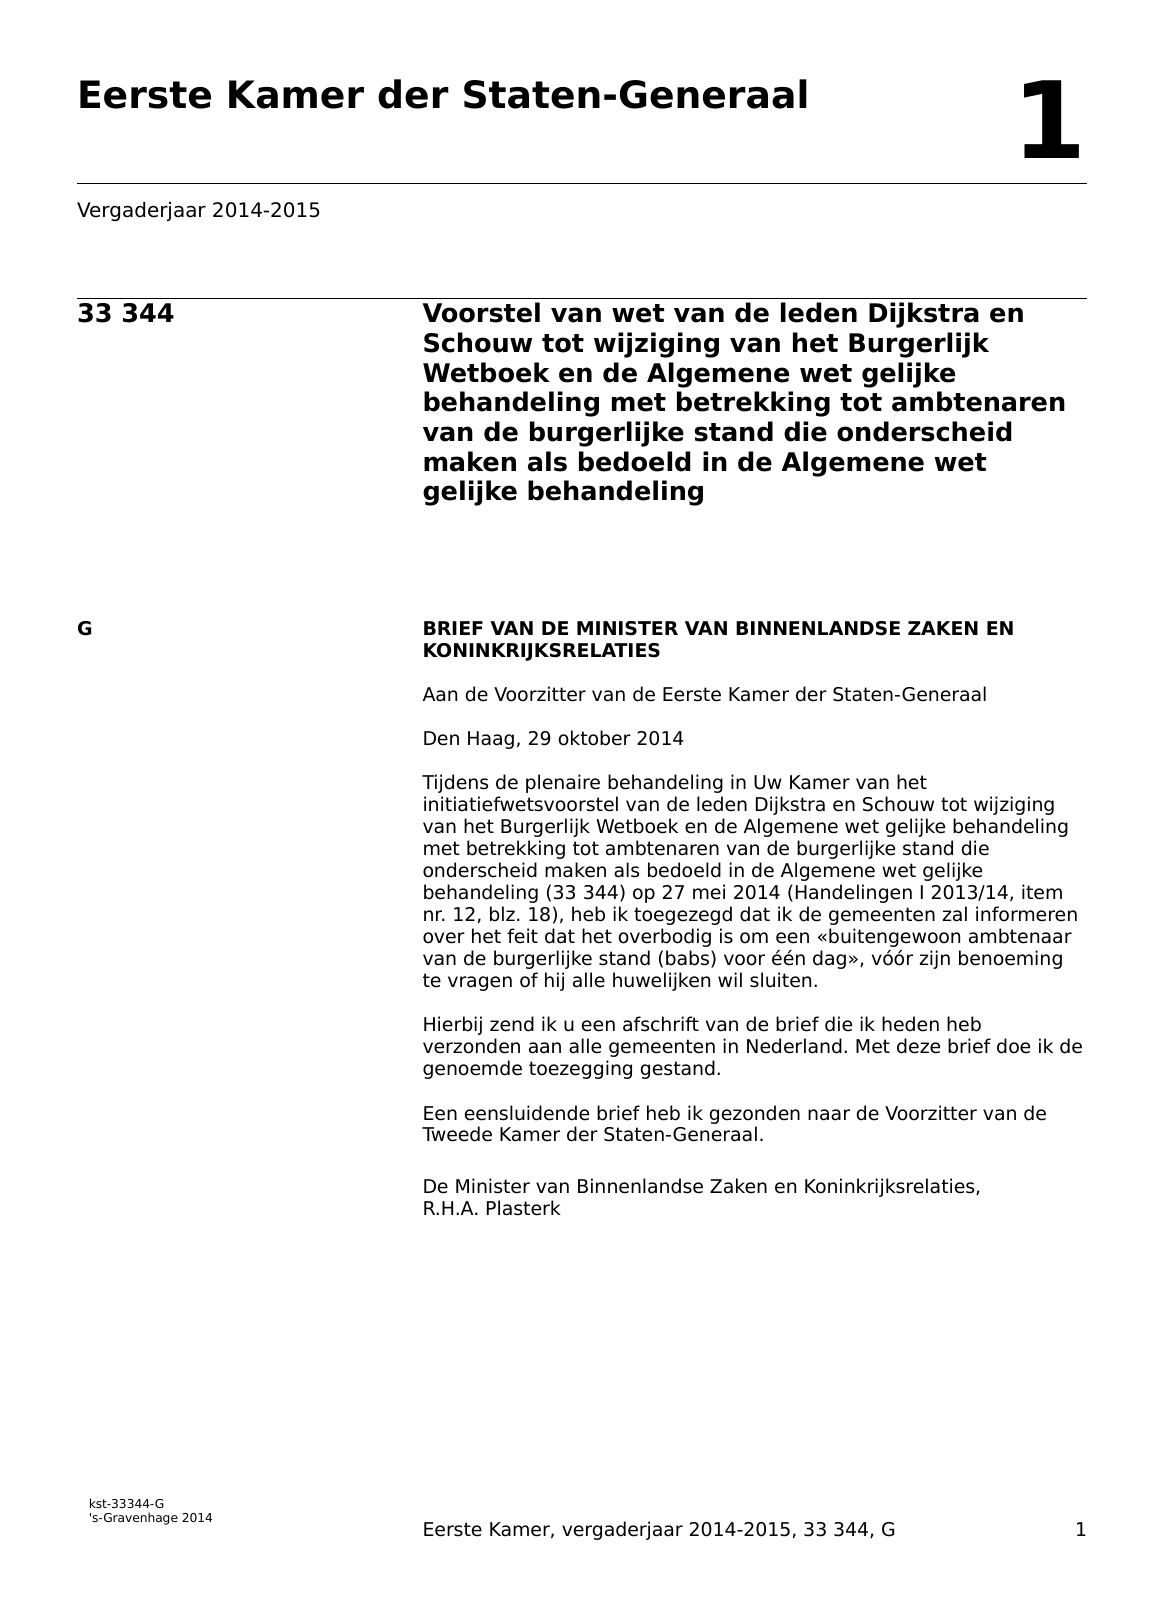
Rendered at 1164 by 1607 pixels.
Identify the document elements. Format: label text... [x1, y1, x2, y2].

text Tijdens de plenaire behandeling in Uw Kamer van het initiatiefwetsvoorstel van de leden Dijkstra en Schouw tot wijziging van het Burgerlijk Wetboek en de Algemene wet gelijke behandeling met betrekking tot ambtenaren van de burgerlijke stand die onderscheid maken als bedoeld in de Algemene wet gelijke behandeling (33 344) op 27 mei 2014 (Handelingen I 2013/14, item nr. 12, blz. 18), heb ik toegezegd dat ik de gemeenten zal informeren over het feit dat het overbodig is om een «buitengewoon ambtenaar van de burgerlijke stand (babs) voor één dag», vóór zijn benoeming te vragen of hij alle huwelijken wil sluiten. [422, 772, 1087, 992]
table_cell Vergaderjaar 2014-2015 [77, 184, 1087, 298]
table_header 1 [886, 59, 1087, 183]
subtitle G BRIEF VAN DE MINISTER VAN BINNENLANDSE ZAKEN EN KONINKRIJKSRELATIES [77, 618, 1087, 662]
text Hierbij zend ik u een afschrift van de brief die ik heden heb verzonden aan alle gemeenten in Nederland. Met deze brief doe ik de genoemde toezegging gestand. [422, 1014, 1087, 1080]
subtitle 33 344 Voorstel van wet van de leden Dijkstra en Schouw tot wijziging van het Burgerlijk Wetboek en de Algemene wet gelijke behandeling met betrekking tot ambtenaren van de burgerlijke stand die onderscheid maken als bedoeld in de Algemene wet gelijke behandeling [77, 299, 1087, 507]
table_header Eerste Kamer der Staten-Generaal [77, 59, 886, 183]
text De Minister van Binnenlandse Zaken en Koninkrijksrelaties, R.H.A. Plasterk [422, 1176, 1087, 1220]
text Een eensluidende brief heb ik gezonden naar de Voorzitter van de Tweede Kamer der Staten-Generaal. [422, 1102, 1087, 1146]
text 's-Gravenhage 2014 [88, 1511, 323, 1525]
text Den Haag, 29 oktober 2014 [422, 728, 1087, 750]
text Aan de Voorzitter van de Eerste Kamer der Staten-Generaal [422, 684, 1087, 706]
text kst-33344-G [88, 1497, 323, 1511]
